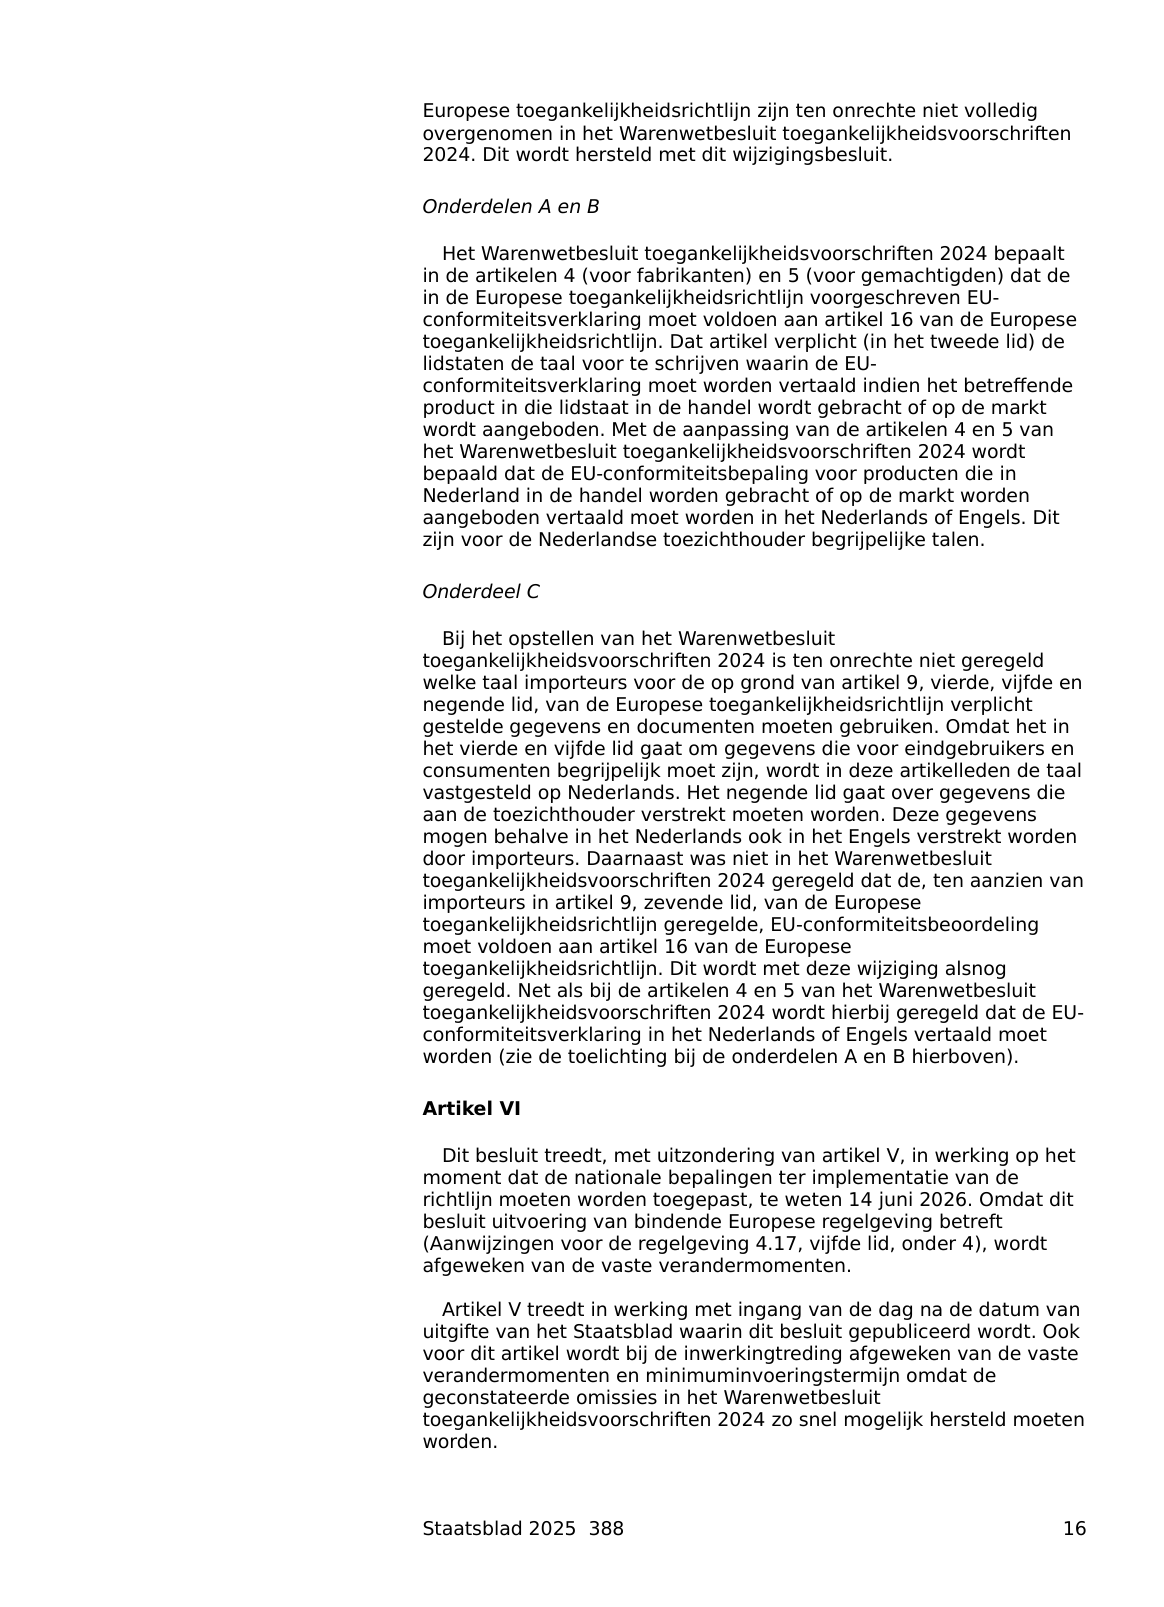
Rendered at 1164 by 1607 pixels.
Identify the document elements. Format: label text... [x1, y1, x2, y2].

text Bij het opstellen van het Warenwetbesluit toegankelijkheidsvoorschriften 2024 is ten onrechte niet geregeld welke taal importeurs voor de op grond van artikel 9, vierde, vijfde en negende lid, van de Europese toegankelijkheidsrichtlijn verplicht gestelde gegevens en documenten moeten gebruiken. Omdat het in het vierde en vijfde lid gaat om gegevens die voor eindgebruikers en consumenten begrijpelijk moet zijn, wordt in deze artikelleden de taal vastgesteld op Nederlands. Het negende lid gaat over gegevens die aan de toezichthouder verstrekt moeten worden. Deze gegevens mogen behalve in het Nederlands ook in het Engels verstrekt worden door importeurs. Daarnaast was niet in het Warenwetbesluit toegankelijkheidsvoorschriften 2024 geregeld dat de, ten aanzien van importeurs in artikel 9, zevende lid, van de Europese toegankelijkheidsrichtlijn geregelde, EU-conformiteitsbeoordeling moet voldoen aan artikel 16 van de Europese toegankelijkheidsrichtlijn. Dit wordt met deze wijziging alsnog geregeld. Net als bij de artikelen 4 en 5 van het Warenwetbesluit toegankelijkheidsvoorschriften 2024 wordt hierbij geregeld dat de EU-conformiteitsverklaring in het Nederlands of Engels vertaald moet worden (zie de toelichting bij de onderdelen A en B hierboven). [422, 628, 1087, 1068]
subtitle Onderdelen A en B [422, 196, 1087, 218]
subtitle Onderdeel C [422, 581, 1087, 603]
text Dit besluit treedt, met uitzondering van artikel V, in werking op het moment dat de nationale bepalingen ter implementatie van de richtlijn moeten worden toegepast, te weten 14 juni 2026. Omdat dit besluit uitvoering van bindende Europese regelgeving betreft (Aanwijzingen voor de regelgeving 4.17, vijfde lid, onder 4), wordt afgeweken van de vaste verandermomenten. [422, 1144, 1087, 1276]
text Europese toegankelijkheidsrichtlijn zijn ten onrechte niet volledig overgenomen in het Warenwetbesluit toegankelijkheidsvoorschriften 2024. Dit wordt hersteld met dit wijzigingsbesluit. [422, 100, 1087, 166]
subtitle Artikel VI [422, 1098, 1087, 1119]
text Artikel V treedt in werking met ingang van de dag na de datum van uitgifte van het Staatsblad waarin dit besluit gepubliceerd wordt. Ook voor dit artikel wordt bij de inwerkingtreding afgeweken van de vaste verandermomenten en minimuminvoeringstermijn omdat de geconstateerde omissies in het Warenwetbesluit toegankelijkheidsvoorschriften 2024 zo snel mogelijk hersteld moeten worden. [422, 1299, 1087, 1452]
text Het Warenwetbesluit toegankelijkheidsvoorschriften 2024 bepaalt in de artikelen 4 (voor fabrikanten) en 5 (voor gemachtigden) dat de in de Europese toegankelijkheidsrichtlijn voorgeschreven EU-conformiteitsverklaring moet voldoen aan artikel 16 van de Europese toegankelijkheidsrichtlijn. Dat artikel verplicht (in het tweede lid) de lidstaten de taal voor te schrijven waarin de EU-conformiteitsverklaring moet worden vertaald indien het betreffende product in die lidstaat in de handel wordt gebracht of op de markt wordt aangeboden. Met de aanpassing van de artikelen 4 en 5 van het Warenwetbesluit toegankelijkheidsvoorschriften 2024 wordt bepaald dat de EU-conformiteitsbepaling voor producten die in Nederland in de handel worden gebracht of op de markt worden aangeboden vertaald moet worden in het Nederlands of Engels. Dit zijn voor de Nederlandse toezichthouder begrijpelijke talen. [422, 243, 1087, 551]
